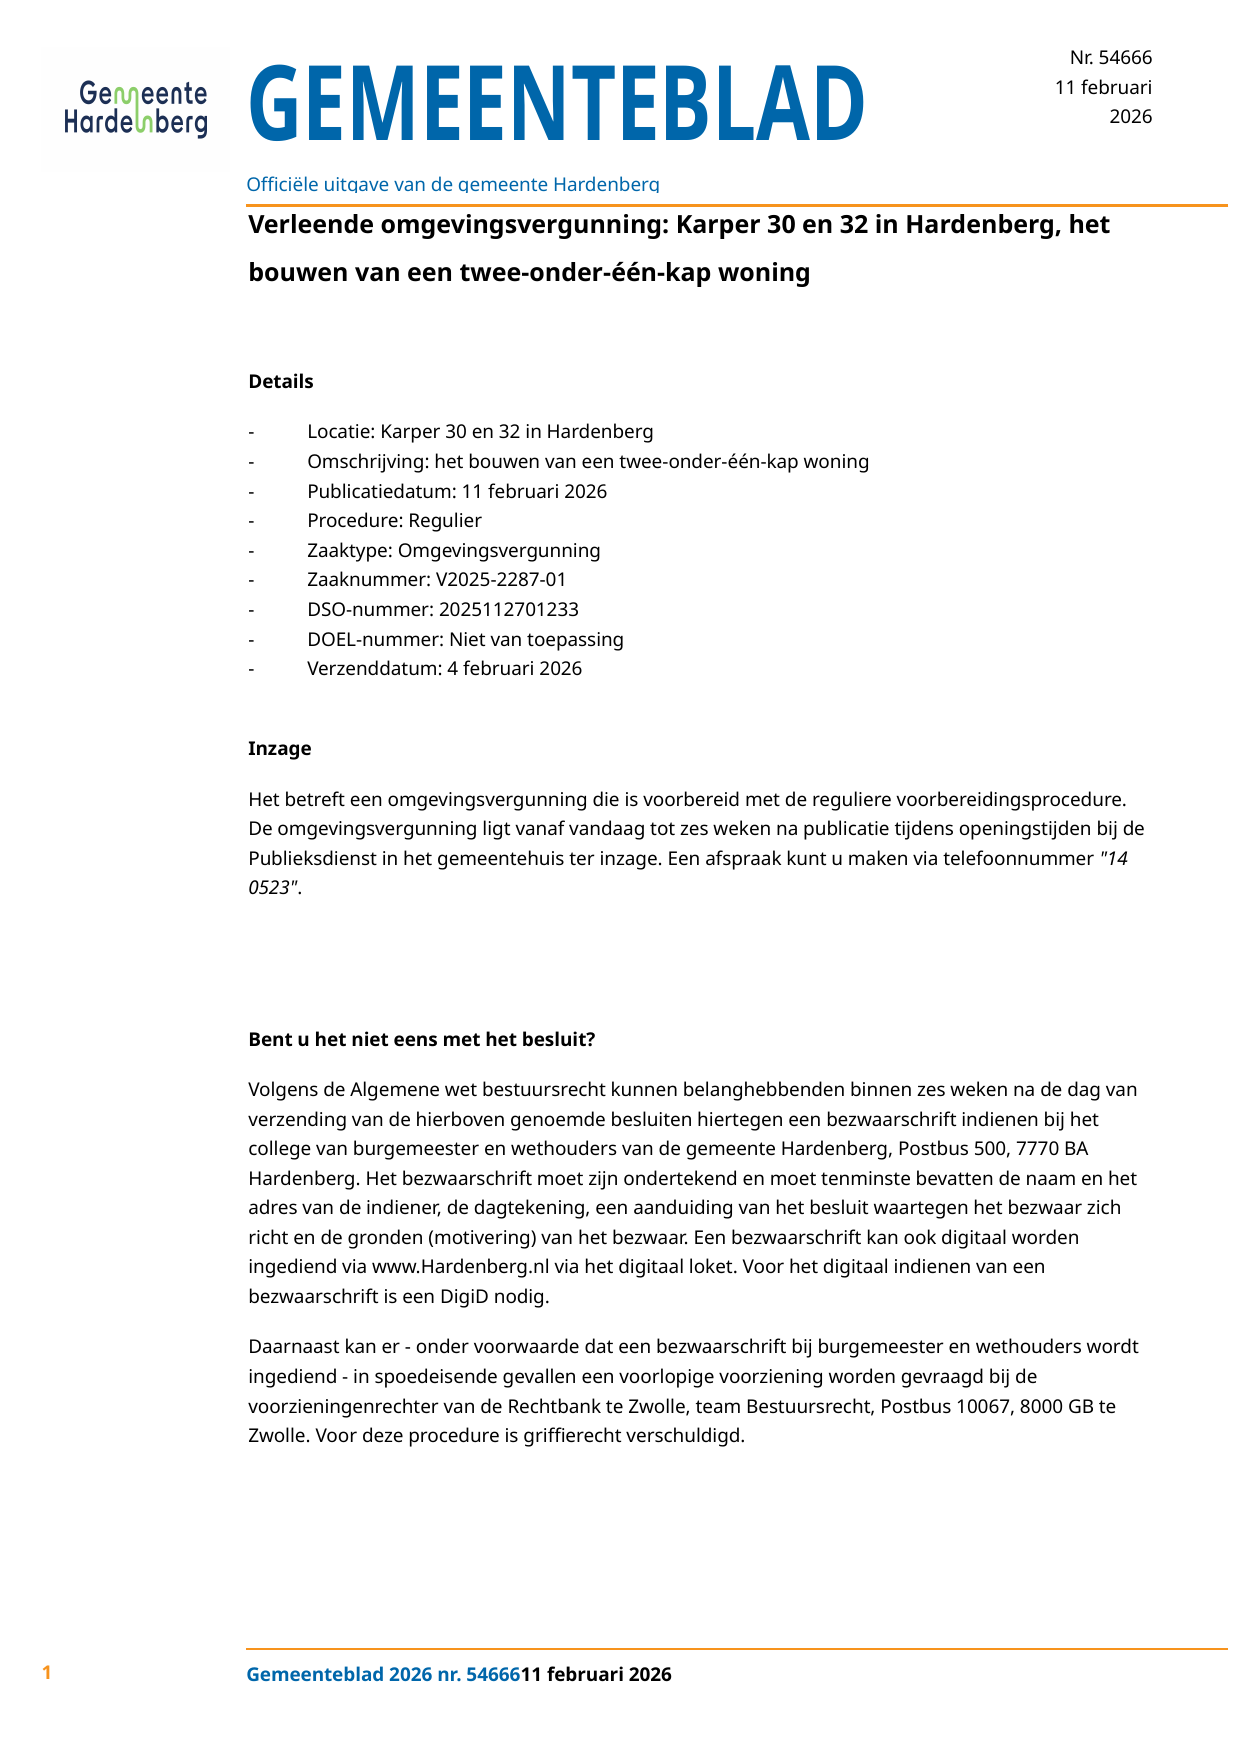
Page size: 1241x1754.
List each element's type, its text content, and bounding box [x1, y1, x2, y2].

list Zaaknummer: V2025-2287-01 [248, 567, 1152, 592]
text Bent u het niet eens met het besluit? [248, 1026, 1152, 1052]
text Daarnaast kan er - onder voorwaarde dat een bezwaarschrift bij burgemeester en wethouders wordt ingediend - in spoedeisende gevallen een voorlopige voorziening worden gevraagd bij de voorzieningenrechter van de Rechtbank te Zwolle, team Bestuursrecht, Postbus 10067, 8000 GB te Zwolle. Voor deze procedure is griffierecht verschuldigd. [248, 1334, 1152, 1448]
picture [41, 47, 231, 172]
list Publicatiedatum: 11 februari 2026 [248, 478, 1152, 504]
text Het betreft een omgevingsvergunning die is voorbereid met de reguliere voorbereidingsprocedure. De omgevingsvergunning ligt vanaf vandaag tot zes weken na publicatie tijdens openingstijden bij de Publieksdienst in het gemeentehuis ter inzage. Een afspraak kunt u maken via telefoonnummer "14 0523". [248, 786, 1152, 900]
text Volgens de Algemene wet bestuursrecht kunnen belanghebbenden binnen zes weken na de dag van verzending van de hierboven genoemde besluiten hiertegen een bezwaarschrift indienen bij het college van burgemeester en wethouders van de gemeente Hardenberg, Postbus 500, 7770 BA Hardenberg. Het bezwaarschrift moet zijn ondertekend en moet tenminste bevatten de naam en het adres van de indiener, de dagtekening, een aanduiding van het besluit waartegen het bezwaar zich richt en de gronden (motivering) van het bezwaar. Een bezwaarschrift kan ook digitaal worden ingediend via www.Hardenberg.nl via het digitaal loket. Voor het digitaal indienen van een bezwaarschrift is een DigiD nodig. [248, 1076, 1152, 1309]
list Locatie: Karper 30 en 32 in Hardenberg [248, 419, 1152, 444]
list DSO-nummer: 2025112701233 [248, 596, 1152, 622]
list Omschrijving: het bouwen van een twee-onder-één-kap woning [248, 448, 1152, 474]
text Inzage [248, 735, 1152, 761]
text Verleende omgevingsvergunning: Karper 30 en 32 in Hardenberg, het bouwen van een twee-onder-één-kap woning [248, 207, 1152, 288]
list Procedure: Regulier [248, 507, 1152, 533]
text Details [248, 368, 1152, 394]
list Verzenddatum: 4 februari 2026 [248, 655, 1152, 681]
list Zaaktype: Omgevingsvergunning [248, 537, 1152, 563]
list DOEL-nummer: Niet van toepassing [248, 626, 1152, 652]
